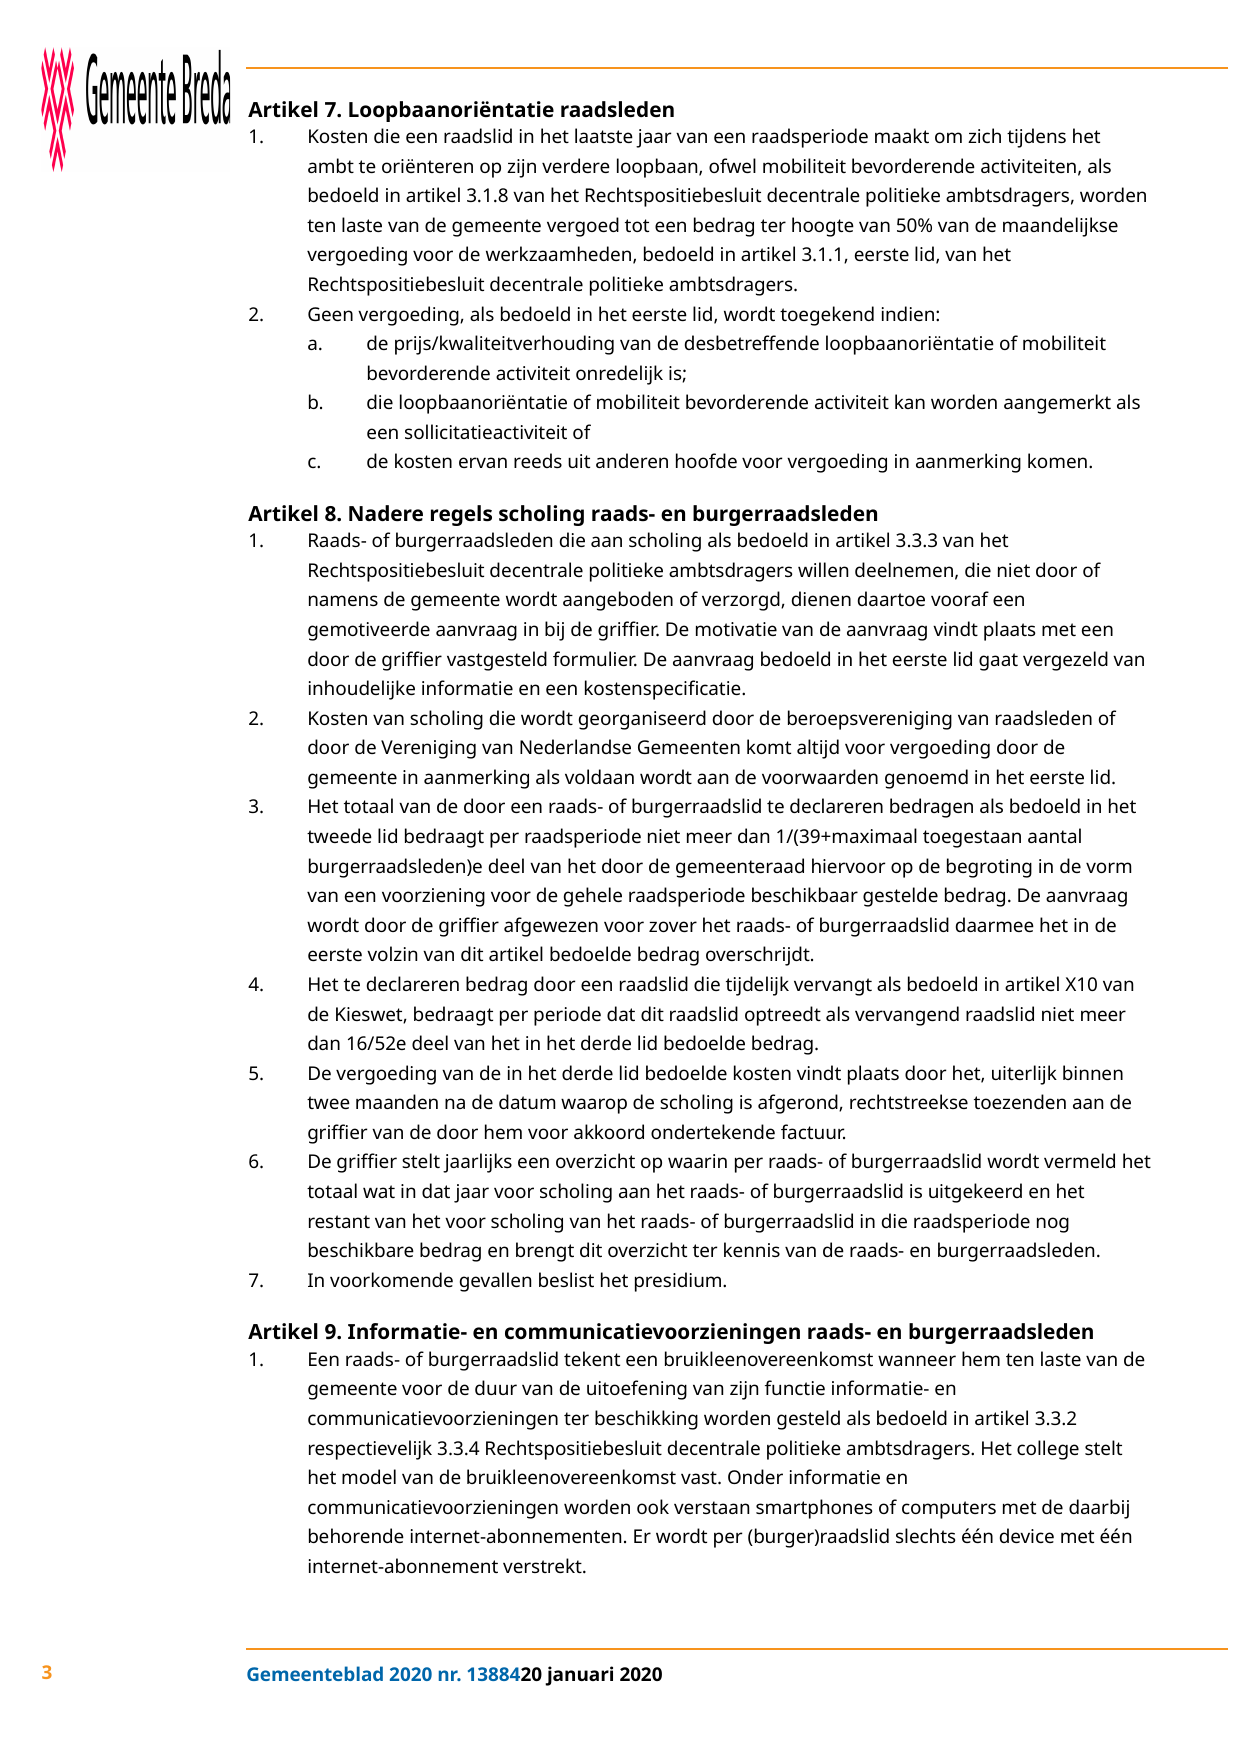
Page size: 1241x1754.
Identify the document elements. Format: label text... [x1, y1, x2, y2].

picture [41, 47, 231, 172]
text Artikel 8. Nadere regels scholing raads- en burgerraadsleden [248, 499, 1152, 527]
list Een raads- of burgerraadslid tekent een bruikleenovereenkomst wanneer hem ten laste van de gemeente voor de duur van de uitoefening van zijn functie informatie- en communicatievoorzieningen ter beschikking worden gesteld als bedoeld in artikel 3.3.2 respectievelijk 3.3.4 Rechtspositiebesluit decentrale politieke ambtsdragers. Het college stelt het model van de bruikleenovereenkomst vast. Onder informatie en communicatievoorzieningen worden ook verstaan smartphones of computers met de daarbij behorende internet-abonnementen. Er wordt per (burger)raadslid slechts één device met één internet-abonnement verstrekt. [248, 1346, 1152, 1579]
list Kosten die een raadslid in het laatste jaar van een raadsperiode maakt om zich tijdens het ambt te oriënteren op zijn verdere loopbaan, ofwel mobiliteit bevorderende activiteiten, als bedoeld in artikel 3.1.8 van het Rechtspositiebesluit decentrale politieke ambtsdragers, worden ten laste van de gemeente vergoed tot een bedrag ter hoogte van 50% van de maandelijkse vergoeding voor de werkzaamheden, bedoeld in artikel 3.1.1, eerste lid, van het Rechtspositiebesluit decentrale politieke ambtsdragers. [248, 123, 1152, 297]
list Het te declareren bedrag door een raadslid die tijdelijk vervangt als bedoeld in artikel X10 van de Kieswet, bedraagt per periode dat dit raadslid optreedt als vervangend raadslid niet meer dan 16/52e deel van het in het derde lid bedoelde bedrag. [248, 971, 1152, 1056]
list In voorkomende gevallen beslist het presidium. [248, 1267, 1152, 1293]
list De griffier stelt jaarlijks een overzicht op waarin per raads- of burgerraadslid wordt vermeld het totaal wat in dat jaar voor scholing aan het raads- of burgerraadslid is uitgekeerd en het restant van het voor scholing van het raads- of burgerraadslid in die raadsperiode nog beschikbare bedrag en brengt dit overzicht ter kennis van de raads- en burgerraadsleden. [248, 1149, 1152, 1263]
text Artikel 7. Loopbaanoriëntatie raadsleden [248, 95, 1152, 123]
list Raads- of burgerraadsleden die aan scholing als bedoeld in artikel 3.3.3 van het Rechtspositiebesluit decentrale politieke ambtsdragers willen deelnemen, die niet door of namens de gemeente wordt aangeboden of verzorgd, dienen daartoe vooraf een gemotiveerde aanvraag in bij de griffier. De motivatie van de aanvraag vindt plaats met een door de griffier vastgesteld formulier. De aanvraag bedoeld in het eerste lid gaat vergezeld van inhoudelijke informatie en een kostenspecificatie. [248, 527, 1152, 701]
list de prijs/kwaliteitverhouding van de desbetreffende loopbaanoriëntatie of mobiliteit bevorderende activiteit onredelijk is; [307, 330, 1152, 386]
list de kosten ervan reeds uit anderen hoofde voor vergoeding in aanmerking komen. [307, 449, 1152, 474]
list Kosten van scholing die wordt georganiseerd door de beroepsvereniging van raadsleden of door de Vereniging van Nederlandse Gemeenten komt altijd voor vergoeding door de gemeente in aanmerking als voldaan wordt aan de voorwaarden genoemd in het eerste lid. [248, 705, 1152, 790]
list Het totaal van de door een raads- of burgerraadslid te declareren bedragen als bedoeld in het tweede lid bedraagt per raadsperiode niet meer dan 1/(39+maximaal toegestaan aantal burgerraadsleden)e deel van het door de gemeenteraad hiervoor op de begroting in de vorm van een voorziening voor de gehele raadsperiode beschikbaar gestelde bedrag. De aanvraag wordt door de griffier afgewezen voor zover het raads- of burgerraadslid daarmee het in de eerste volzin van dit artikel bedoelde bedrag overschrijdt. [248, 794, 1152, 967]
list De vergoeding van de in het derde lid bedoelde kosten vindt plaats door het, uiterlijk binnen twee maanden na de datum waarop de scholing is afgerond, rechtstreekse toezenden aan de griffier van de door hem voor akkoord ondertekende factuur. [248, 1060, 1152, 1145]
text Artikel 9. Informatie- en communicatievoorzieningen raads- en burgerraadsleden [248, 1317, 1152, 1346]
list Geen vergoeding, als bedoeld in het eerste lid, wordt toegekend indien: [248, 301, 1152, 326]
list die loopbaanoriëntatie of mobiliteit bevorderende activiteit kan worden aangemerkt als een sollicitatieactiviteit of [307, 389, 1152, 445]
